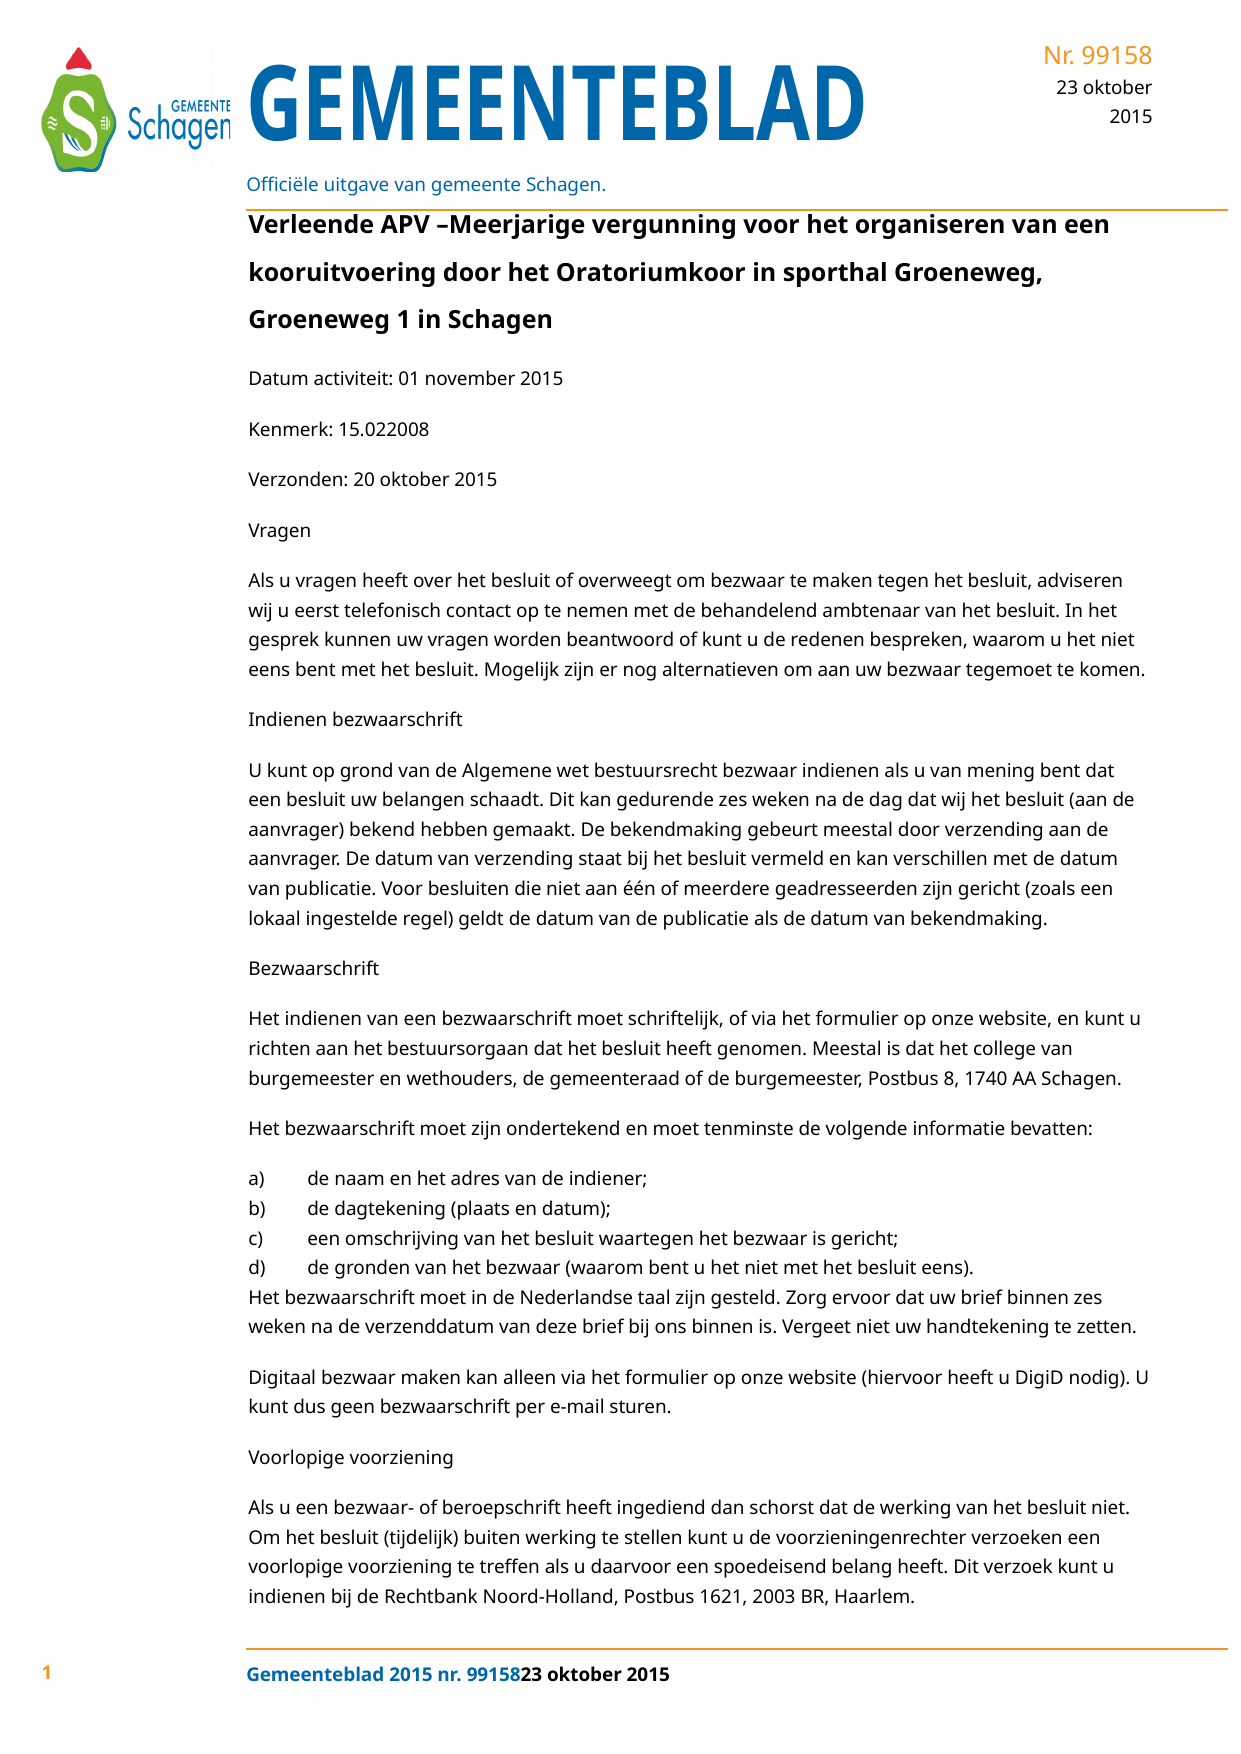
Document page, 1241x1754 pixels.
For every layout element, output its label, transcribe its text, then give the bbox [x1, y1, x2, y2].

text Voorlopige voorziening [248, 1444, 1152, 1469]
text Het bezwaarschrift moet zijn ondertekend en moet tenminste de volgende informatie bevatten: [248, 1115, 1152, 1141]
text Vragen [248, 517, 1152, 542]
text Als u vragen heeft over het besluit of overweegt om bezwaar te maken tegen het besluit, adviseren wij u eerst telefonisch contact op te nemen met de behandelend ambtenaar van het besluit. In het gesprek kunnen uw vragen worden beantwoord of kunt u de redenen bespreken, waarom u het niet eens bent met het besluit. Mogelijk zijn er nog alternatieven om aan uw bezwaar tegemoet te komen. [248, 567, 1152, 682]
text Het bezwaarschrift moet in de Nederlandse taal zijn gesteld. Zorg ervoor dat uw brief binnen zes weken na de verzenddatum van deze brief bij ons binnen is. Vergeet niet uw handtekening te zetten. [248, 1284, 1152, 1339]
text Indienen bezwaarschrift [248, 706, 1152, 732]
text Als u een bezwaar- of beroepschrift heeft ingediend dan schorst dat de werking van het besluit niet. Om het besluit (tijdelijk) buiten werking te stellen kunt u de voorzieningenrechter verzoeken een voorlopige voorziening te treffen als u daarvoor een spoedeisend belang heeft. Dit verzoek kunt u indienen bij de Rechtbank Noord-Holland, Postbus 1621, 2003 BR, Haarlem. [248, 1494, 1152, 1609]
text Bezwaarschrift [248, 955, 1152, 981]
picture [41, 47, 231, 172]
text Het indienen van een bezwaarschrift moet schriftelijk, of via het formulier op onze website, en kunt u richten aan het bestuursorgaan dat het besluit heeft genomen. Meestal is dat het college van burgemeester en wethouders, de gemeenteraad of de burgemeester, Postbus 8, 1740 AA Schagen. [248, 1006, 1152, 1090]
text U kunt op grond van de Algemene wet bestuursrecht bezwaar indienen als u van mening bent dat een besluit uw belangen schaadt. Dit kan gedurende zes weken na de dag dat wij het besluit (aan de aanvrager) bekend hebben gemaakt. De bekendmaking gebeurt meestal door verzending aan de aanvrager. De datum van verzending staat bij het besluit vermeld en kan verschillen met de datum van publicatie. Voor besluiten die niet aan één of meerdere geadresseerden zijn gericht (zoals een lokaal ingestelde regel) geldt de datum van de publicatie als de datum van bekendmaking. [248, 757, 1152, 930]
list de gronden van het bezwaar (waarom bent u het niet met het besluit eens). [248, 1254, 1152, 1280]
list de naam en het adres van de indiener; [248, 1166, 1152, 1191]
text Kenmerk: 15.022008 [248, 416, 1152, 442]
text Verzonden: 20 oktober 2015 [248, 466, 1152, 492]
list de dagtekening (plaats en datum); [248, 1195, 1152, 1221]
text Datum activiteit: 01 november 2015 [248, 366, 1152, 391]
text Digitaal bezwaar maken kan alleen via het formulier op onze website (hiervoor heeft u DigiD nodig). U kunt dus geen bezwaarschrift per e-mail sturen. [248, 1364, 1152, 1419]
text Verleende APV –Meerjarige vergunning voor het organiseren van een kooruitvoering door het Oratoriumkoor in sporthal Groeneweg, Groeneweg 1 in Schagen [248, 211, 1152, 336]
list een omschrijving van het besluit waartegen het bezwaar is gericht; [248, 1225, 1152, 1250]
